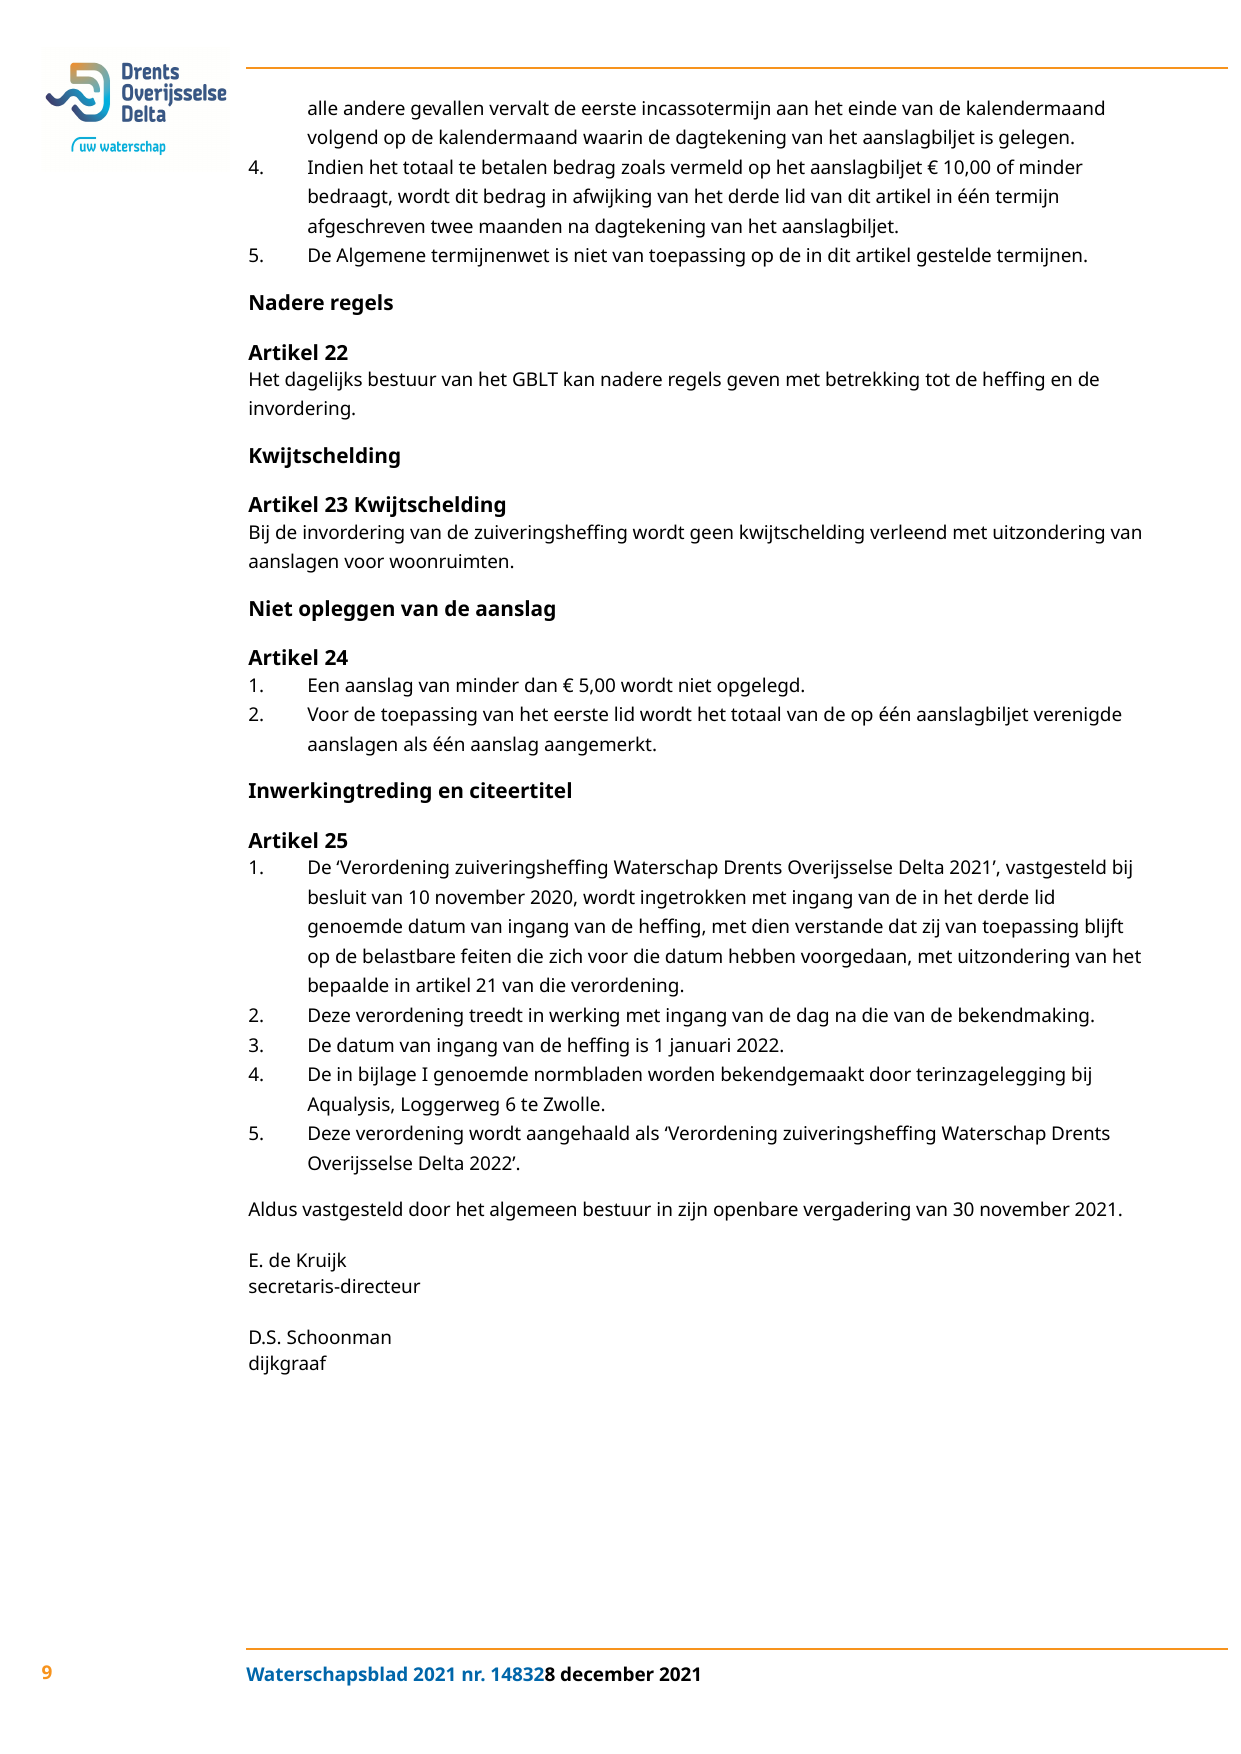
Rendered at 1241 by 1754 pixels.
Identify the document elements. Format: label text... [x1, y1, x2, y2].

list Een aanslag van minder dan € 5,00 wordt niet opgelegd. [248, 672, 1152, 698]
text Kwijtschelding [248, 441, 1152, 470]
text E. de Kruijk [248, 1247, 1152, 1273]
text Artikel 24 [248, 643, 1152, 672]
picture [41, 47, 231, 172]
text D.S. Schoonman [248, 1324, 1152, 1350]
text dijkgraaf [248, 1350, 1152, 1376]
text Artikel 25 [248, 826, 1152, 854]
text Het dagelijks bestuur van het GBLT kan nadere regels geven met betrekking tot de heffing en de invordering. [248, 366, 1152, 421]
list Deze verordening wordt aangehaald als ‘Verordening zuiveringsheffing Waterschap Drents Overijsselse Delta 2022’. [248, 1121, 1152, 1176]
list Deze verordening treedt in werking met ingang van de dag na die van de bekendmaking. [248, 1002, 1152, 1028]
list De datum van ingang van de heffing is 1 januari 2022. [248, 1032, 1152, 1058]
text Niet opleggen van de aanslag [248, 594, 1152, 623]
text secretaris-directeur [248, 1273, 1152, 1299]
list alle andere gevallen vervalt de eerste incassotermijn aan het einde van de kalendermaand volgend op de kalendermaand waarin de dagtekening van het aanslagbiljet is gelegen. [248, 95, 1152, 150]
text Inwerkingtreding en citeertitel [248, 777, 1152, 805]
list De ‘Verordening zuiveringsheffing Waterschap Drents Overijsselse Delta 2021’, vastgesteld bij besluit van 10 november 2020, wordt ingetrokken met ingang van de in het derde lid genoemde datum van ingang van de heffing, met dien verstande dat zij van toepassing blijft op de belastbare feiten die zich voor die datum hebben voorgedaan, met uitzondering van het bepaalde in artikel 21 van die verordening. [248, 854, 1152, 998]
text Artikel 22 [248, 338, 1152, 366]
list De Algemene termijnenwet is niet van toepassing op de in dit artikel gestelde termijnen. [248, 243, 1152, 268]
text Nadere regels [248, 288, 1152, 317]
text Aldus vastgesteld door het algemeen bestuur in zijn openbare vergadering van 30 november 2021. [248, 1196, 1152, 1222]
list De in bijlage I genoemde normbladen worden bekendgemaakt door terinzagelegging bij Aqualysis, Loggerweg 6 te Zwolle. [248, 1061, 1152, 1117]
text Artikel 23 Kwijtschelding [248, 491, 1152, 519]
text Bij de invordering van de zuiveringsheffing wordt geen kwijtschelding verleend met uitzondering van aanslagen voor woonruimten. [248, 519, 1152, 574]
list Indien het totaal te betalen bedrag zoals vermeld op het aanslagbiljet € 10,00 of minder bedraagt, wordt dit bedrag in afwijking van het derde lid van dit artikel in één termijn afgeschreven twee maanden na dagtekening van het aanslagbiljet. [248, 154, 1152, 239]
list Voor de toepassing van het eerste lid wordt het totaal van de op één aanslagbiljet verenigde aanslagen als één aanslag aangemerkt. [248, 701, 1152, 757]
